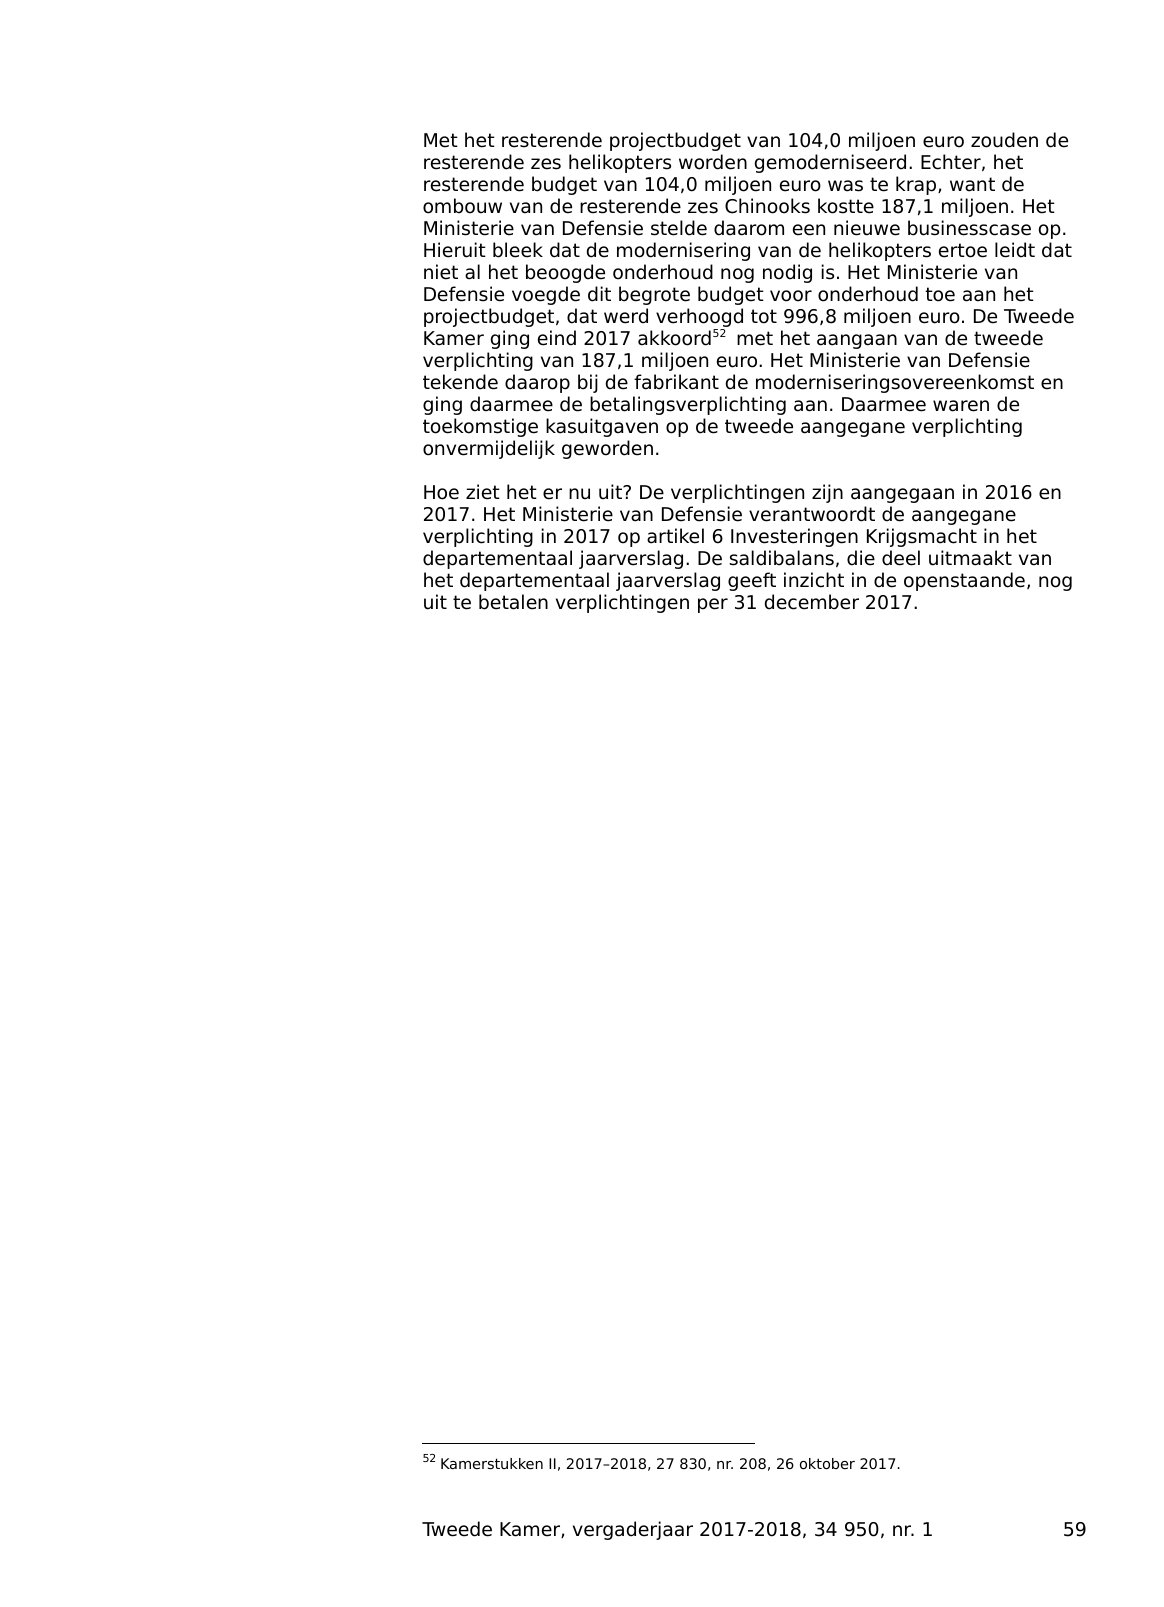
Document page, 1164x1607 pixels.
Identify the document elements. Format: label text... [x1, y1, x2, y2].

text Hoe ziet het er nu uit? De verplichtingen zijn aangegaan in 2016 en 2017. Het Ministerie van Defensie verantwoordt de aangegane verplichting in 2017 op artikel 6 Investeringen Krijgsmacht in het departementaal jaarverslag. De saldibalans, die deel uitmaakt van het departementaal jaarverslag geeft inzicht in de openstaande, nog uit te betalen verplichtingen per 31 december 2017. [422, 482, 1087, 614]
text Kamerstukken II, 2017–2018, 27 830, nr. 208, 26 oktober 2017. [422, 1452, 1087, 1474]
text Met het resterende projectbudget van 104,0 miljoen euro zouden de resterende zes helikopters worden gemoderniseerd. Echter, het resterende budget van 104,0 miljoen euro was te krap, want de ombouw van de resterende zes Chinooks kostte 187,1 miljoen. Het Ministerie van Defensie stelde daarom een nieuwe businesscase op. Hieruit bleek dat de modernisering van de helikopters ertoe leidt dat niet al het beoogde onderhoud nog nodig is. Het Ministerie van Defensie voegde dit begrote budget voor onderhoud toe aan het projectbudget, dat werd verhoogd tot 996,8 miljoen euro. De Tweede Kamer ging eind 2017 akkoord met het aangaan van de tweede verplichting van 187,1 miljoen euro. Het Ministerie van Defensie tekende daarop bij de fabrikant de moderniseringsovereenkomst en ging daarmee de betalingsverplichting aan. Daarmee waren de toekomstige kasuitgaven op de tweede aangegane verplichting onvermijdelijk geworden. [422, 130, 1087, 459]
